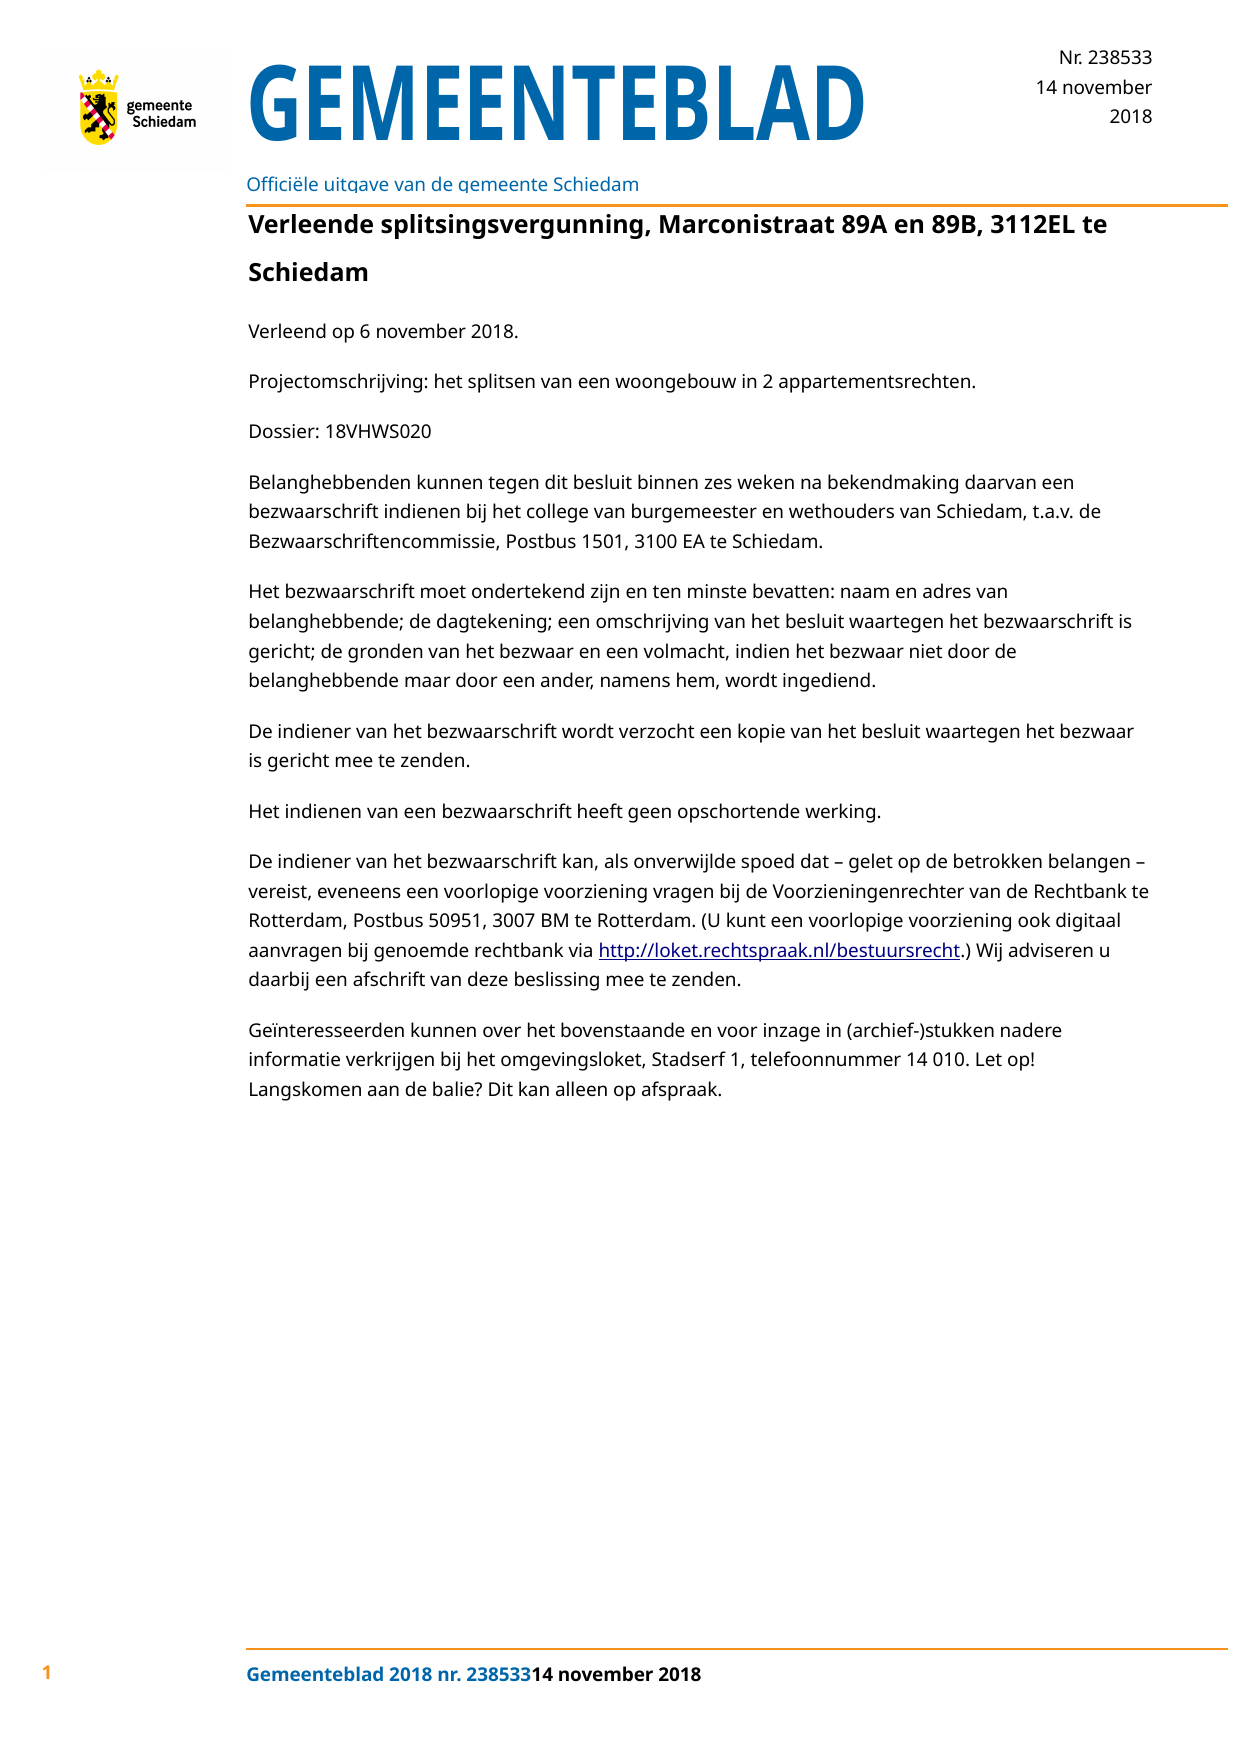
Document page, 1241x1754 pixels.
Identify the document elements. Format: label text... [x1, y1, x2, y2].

text Geïnteresseerden kunnen over het bovenstaande en voor inzage in (archief-)stukken nadere informatie verkrijgen bij het omgevingsloket, Stadserf 1, telefoonnummer 14 010. Let op! Langskomen aan de balie? Dit kan alleen op afspraak. [248, 1017, 1152, 1102]
text Dossier: 18VHWS020 [248, 419, 1152, 444]
picture [41, 47, 231, 172]
text Verleend op 6 november 2018. [248, 318, 1152, 344]
text Het bezwaarschrift moet ondertekend zijn en ten minste bevatten: naam en adres van belanghebbende; de dagtekening; een omschrijving van het besluit waartegen het bezwaarschrift is gericht; de gronden van het bezwaar en een volmacht, indien het bezwaar niet door de belanghebbende maar door een ander, namens hem, wordt ingediend. [248, 579, 1152, 693]
text Het indienen van een bezwaarschrift heeft geen opschortende werking. [248, 798, 1152, 824]
text Projectomschrijving: het splitsen van een woongebouw in 2 appartementsrechten. [248, 368, 1152, 394]
text Verleende splitsingsvergunning, Marconistraat 89A en 89B, 3112EL te Schiedam [248, 207, 1152, 288]
text De indiener van het bezwaarschrift kan, als onverwijlde spoed dat – gelet op de betrokken belangen – vereist, eveneens een voorlopige voorziening vragen bij de Voorzieningenrechter van de Rechtbank te Rotterdam, Postbus 50951, 3007 BM te Rotterdam. (U kunt een voorlopige voorziening ook digitaal aanvragen bij genoemde rechtbank via http://loket.rechtspraak.nl/bestuursrecht.) Wij adviseren u daarbij een afschrift van deze beslissing mee te zenden. [248, 848, 1152, 992]
text De indiener van het bezwaarschrift wordt verzocht een kopie van het besluit waartegen het bezwaar is gericht mee te zenden. [248, 718, 1152, 773]
text Belanghebbenden kunnen tegen dit besluit binnen zes weken na bekendmaking daarvan een bezwaarschrift indienen bij het college van burgemeester en wethouders van Schiedam, t.a.v. de Bezwaarschriftencommissie, Postbus 1501, 3100 EA te Schiedam. [248, 469, 1152, 554]
